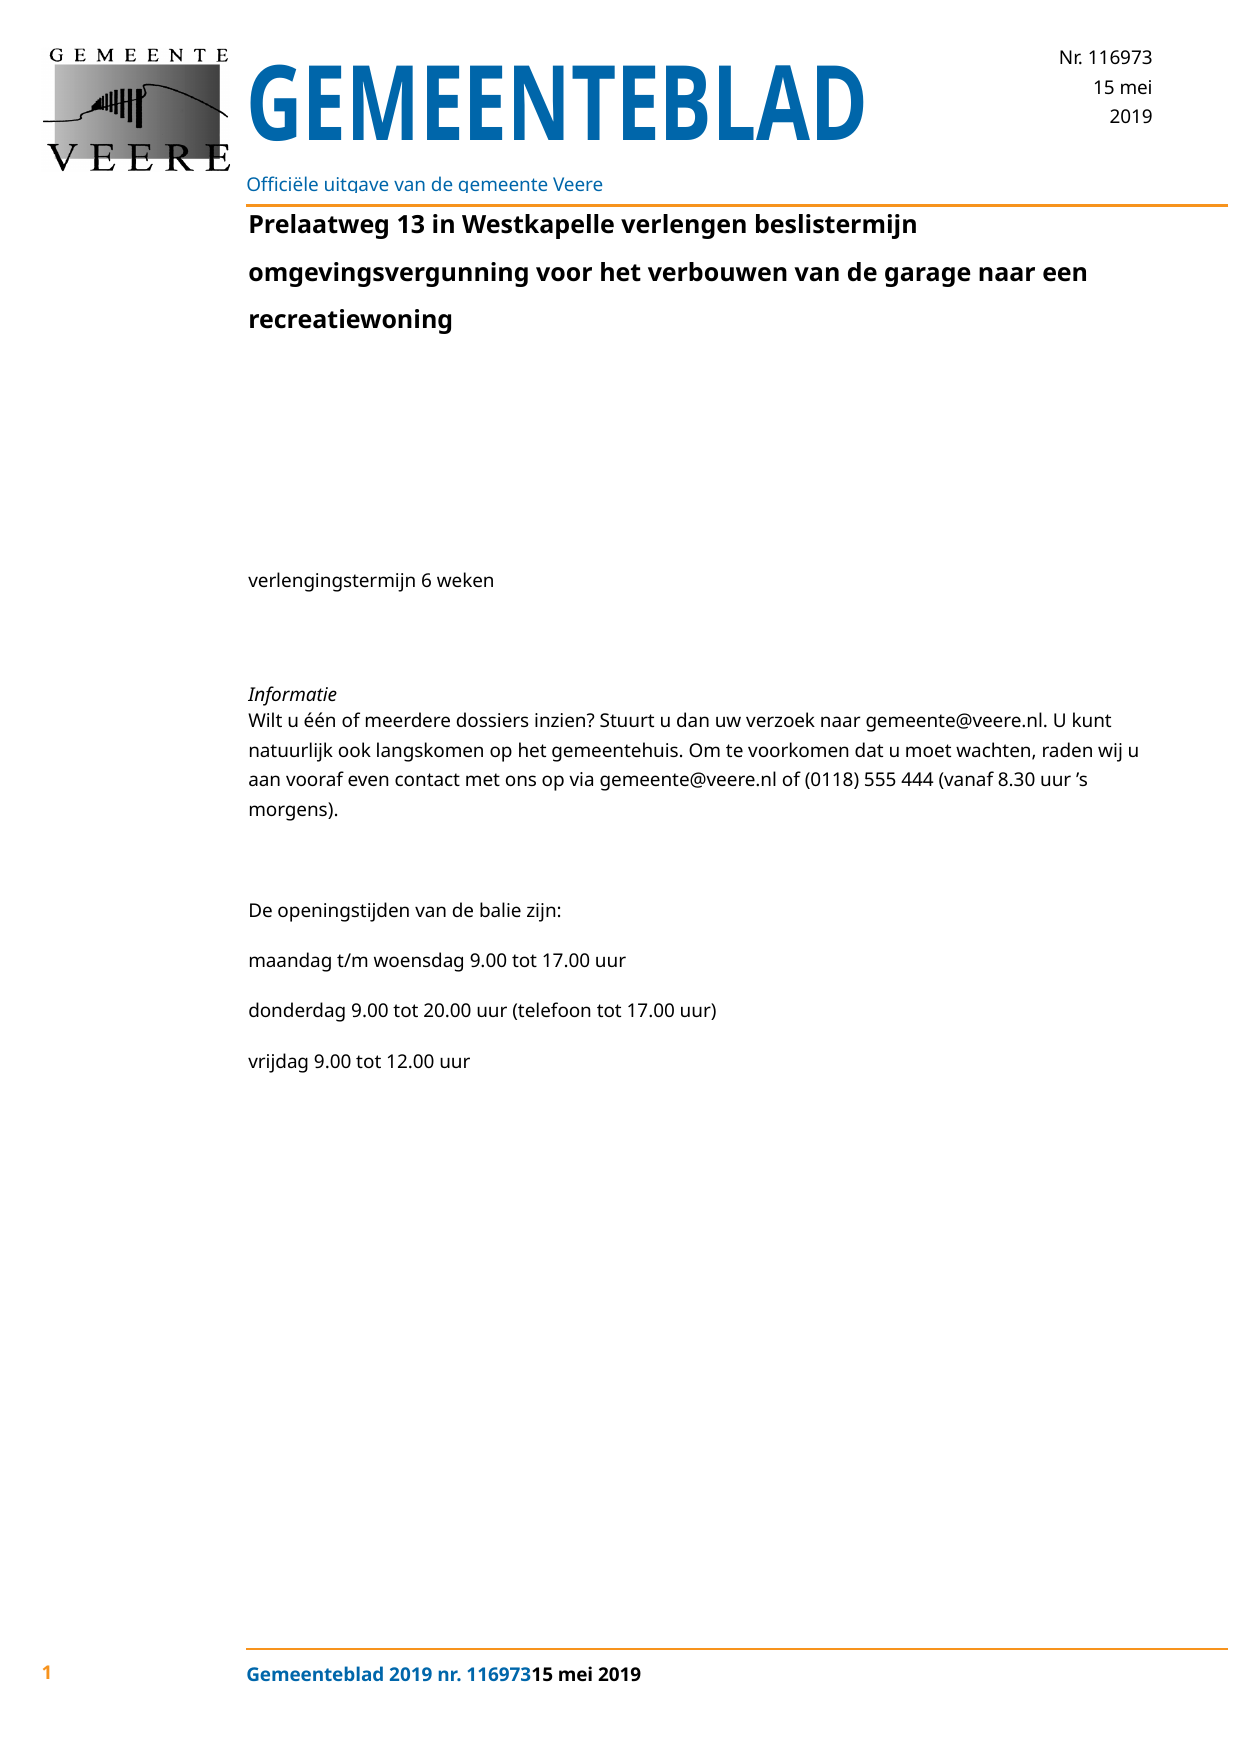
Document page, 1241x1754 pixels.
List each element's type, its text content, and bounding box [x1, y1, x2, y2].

picture [41, 47, 231, 172]
text donderdag 9.00 tot 20.00 uur (telefoon tot 17.00 uur) [248, 998, 1152, 1023]
text De openingstijden van de balie zijn: [248, 897, 1152, 923]
text Informatie [248, 682, 1152, 707]
text vrijdag 9.00 tot 12.00 uur [248, 1048, 1152, 1074]
text Prelaatweg 13 in Westkapelle verlengen beslistermijn omgevingsvergunning voor het verbouwen van de garage naar een recreatiewoning [248, 207, 1152, 336]
text maandag t/m woensdag 9.00 tot 17.00 uur [248, 947, 1152, 973]
text Wilt u één of meerdere dossiers inzien? Stuurt u dan uw verzoek naar gemeente@veere.nl. U kunt natuurlijk ook langskomen op het gemeentehuis. Om te voorkomen dat u moet wachten, raden wij u aan vooraf even contact met ons op via gemeente@veere.nl of (0118) 555 444 (vanaf 8.30 uur ’s morgens). [248, 707, 1152, 822]
text verlengingstermijn 6 weken [248, 567, 1152, 593]
